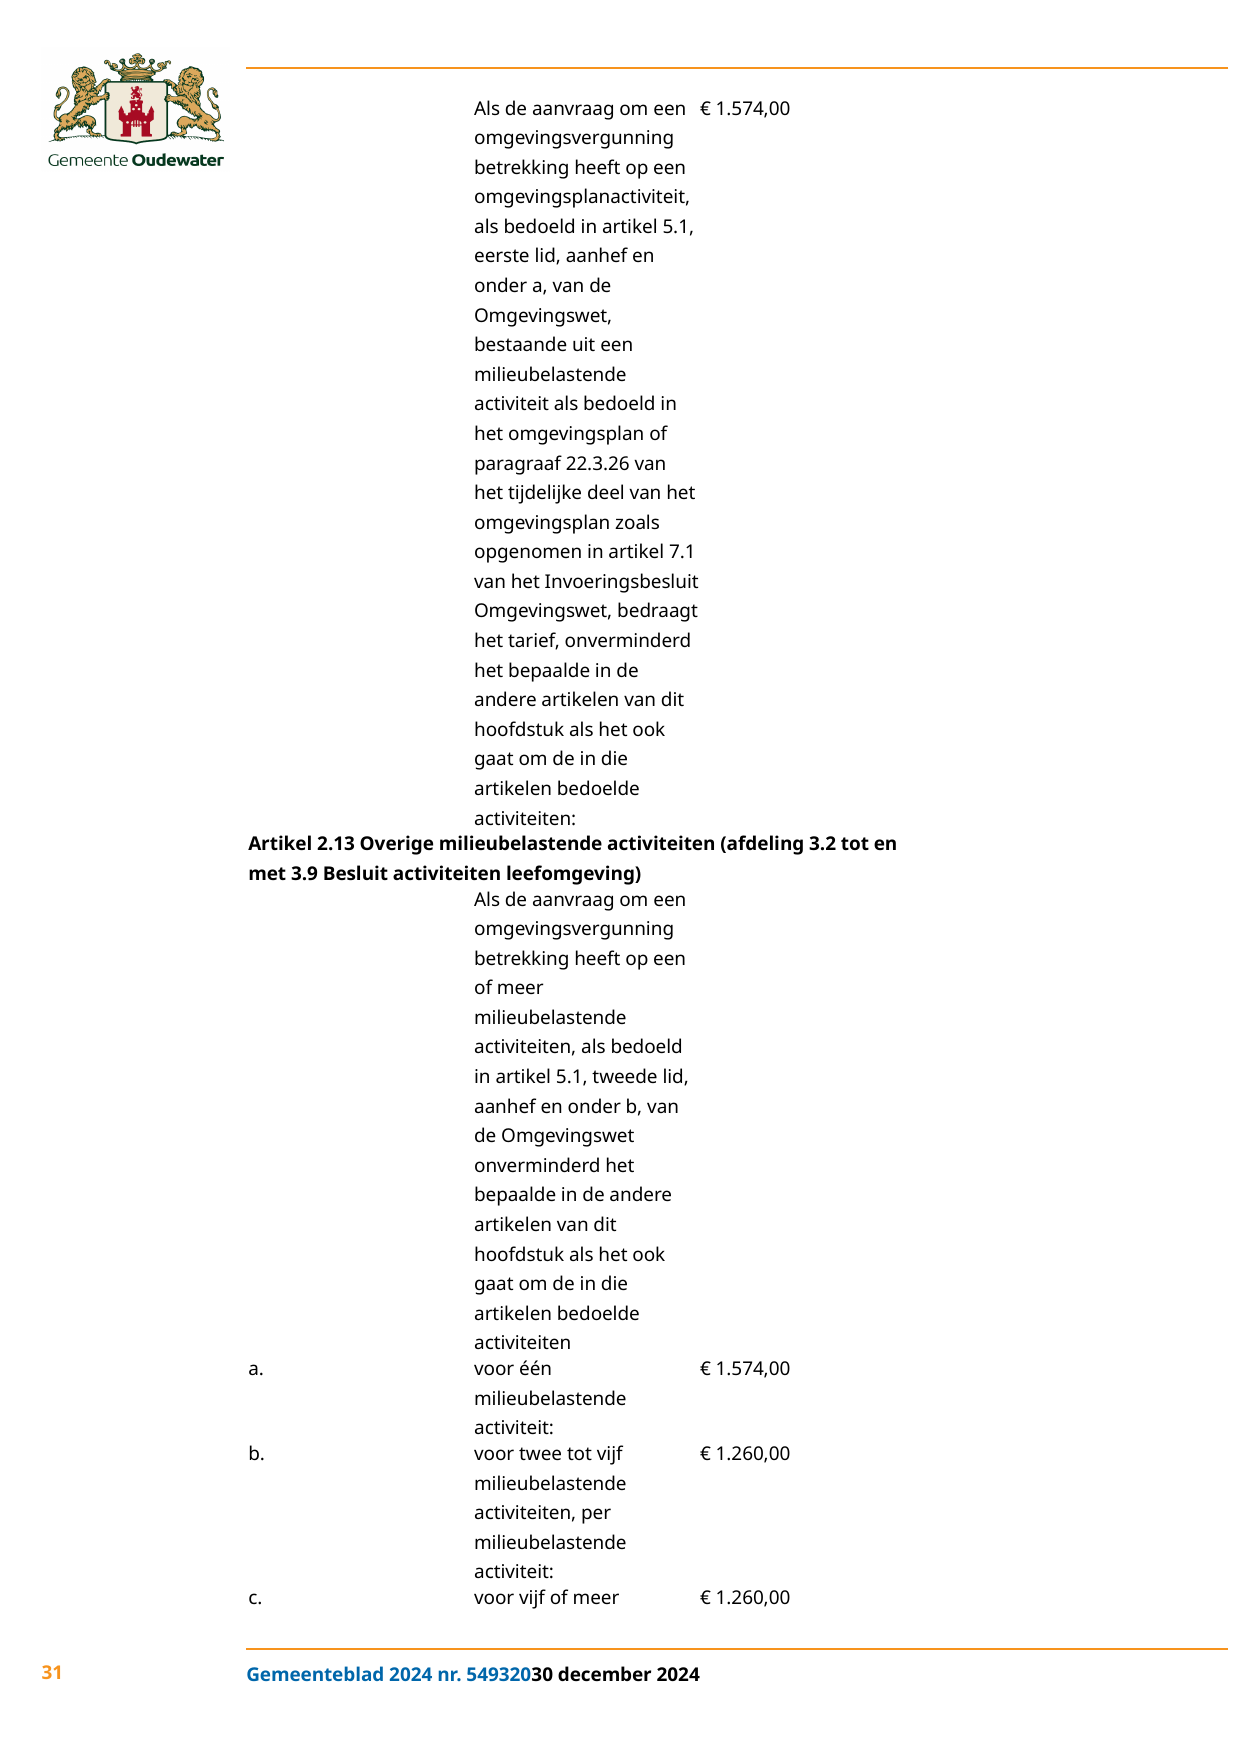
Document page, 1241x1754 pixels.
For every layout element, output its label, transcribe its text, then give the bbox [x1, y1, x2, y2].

table_cell [926, 1355, 1152, 1440]
table_cell [926, 1584, 1152, 1610]
table_cell [926, 1440, 1152, 1584]
table_cell voor vijf of meer [474, 1584, 700, 1610]
table_cell [926, 886, 1152, 1355]
table_cell € 1.574,00 [700, 1355, 926, 1440]
table_cell b. [248, 1440, 474, 1584]
table_cell € 1.574,00 [700, 95, 926, 831]
table_cell [926, 831, 1152, 886]
table_cell [248, 95, 474, 831]
table_cell voor twee tot vijf milieubelastende activiteiten, per milieubelastende activiteit: [474, 1440, 700, 1584]
table_cell a. [248, 1355, 474, 1440]
table_cell Artikel 2.13 Overige milieubelastende activiteiten (afdeling 3.2 tot en met 3.9 Besluit activiteiten leefomgeving) [248, 831, 926, 886]
table_cell Als de aanvraag om een omgevingsvergunning betrekking heeft op een of meer milieubelastende activiteiten, als bedoeld in artikel 5.1, tweede lid, aanhef en onder b, van de Omgevingswet onverminderd het bepaalde in de andere artikelen van dit hoofdstuk als het ook gaat om de in die artikelen bedoelde activiteiten [474, 886, 700, 1355]
table_cell voor één milieubelastende activiteit: [474, 1355, 700, 1440]
picture [41, 47, 231, 172]
table_cell [926, 95, 1152, 831]
table_cell € 1.260,00 [700, 1584, 926, 1610]
table_cell € 1.260,00 [700, 1440, 926, 1584]
table_cell [248, 886, 474, 1355]
table_cell Als de aanvraag om een omgevingsvergunning betrekking heeft op een omgevingsplanactiviteit, als bedoeld in artikel 5.1, eerste lid, aanhef en onder a, van de Omgevingswet, bestaande uit een milieubelastende activiteit als bedoeld in het omgevingsplan of paragraaf 22.3.26 van het tijdelijke deel van het omgevingsplan zoals opgenomen in artikel 7.1 van het Invoeringsbesluit Omgevingswet, bedraagt het tarief, onverminderd het bepaalde in de andere artikelen van dit hoofdstuk als het ook gaat om de in die artikelen bedoelde activiteiten: [474, 95, 700, 831]
table_cell c. [248, 1584, 474, 1610]
table_cell [700, 886, 926, 1355]
